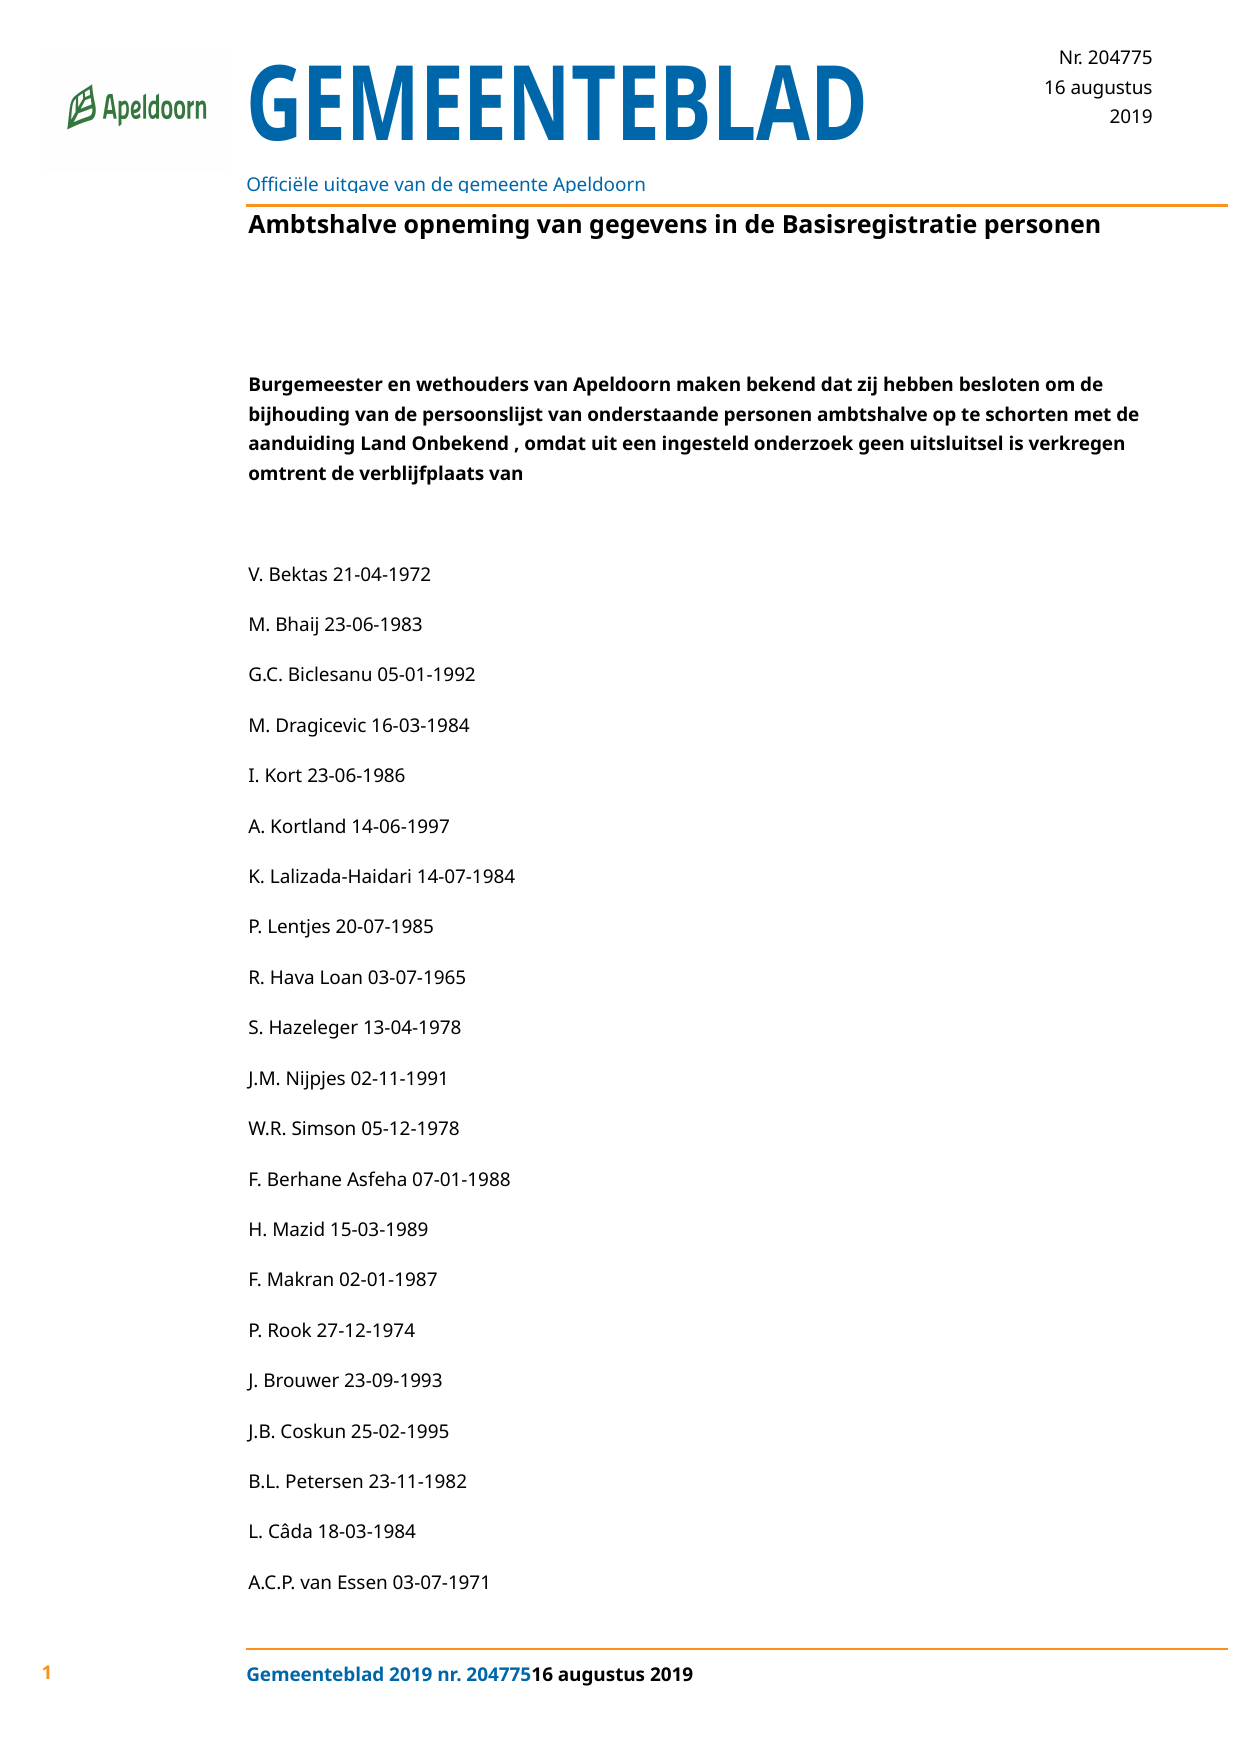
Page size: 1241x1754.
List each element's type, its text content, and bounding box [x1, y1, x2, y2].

text V. Bektas 21-04-1972 [248, 561, 1152, 586]
text A.C.P. van Essen 03-07-1971 [248, 1569, 1152, 1595]
text R. Hava Loan 03-07-1965 [248, 964, 1152, 990]
picture [41, 47, 231, 172]
text Ambtshalve opneming van gegevens in de Basisregistratie personen [248, 207, 1152, 241]
text W.R. Simson 05-12-1978 [248, 1115, 1152, 1141]
text M. Bhaij 23-06-1983 [248, 611, 1152, 637]
text P. Lentjes 20-07-1985 [248, 914, 1152, 939]
text H. Mazid 15-03-1989 [248, 1216, 1152, 1242]
text P. Rook 27-12-1974 [248, 1317, 1152, 1343]
text A. Kortland 14-06-1997 [248, 813, 1152, 838]
text J. Brouwer 23-09-1993 [248, 1367, 1152, 1393]
text S. Hazeleger 13-04-1978 [248, 1014, 1152, 1040]
text L. Câda 18-03-1984 [248, 1519, 1152, 1544]
text J.M. Nijpjes 02-11-1991 [248, 1065, 1152, 1091]
text F. Makran 02-01-1987 [248, 1267, 1152, 1292]
text Burgemeester en wethouders van Apeldoorn maken bekend dat zij hebben besloten om de bijhouding van de persoonslijst van onderstaande personen ambtshalve op te schorten met de aanduiding Land Onbekend , omdat uit een ingesteld onderzoek geen uitsluitsel is verkregen omtrent de verblijfplaats van [248, 371, 1152, 486]
text B.L. Petersen 23-11-1982 [248, 1468, 1152, 1494]
text K. Lalizada-Haidari 14-07-1984 [248, 863, 1152, 889]
text J.B. Coskun 25-02-1995 [248, 1418, 1152, 1443]
text F. Berhane Asfeha 07-01-1988 [248, 1166, 1152, 1191]
text I. Kort 23-06-1986 [248, 762, 1152, 788]
text G.C. Biclesanu 05-01-1992 [248, 662, 1152, 687]
text M. Dragicevic 16-03-1984 [248, 712, 1152, 738]
